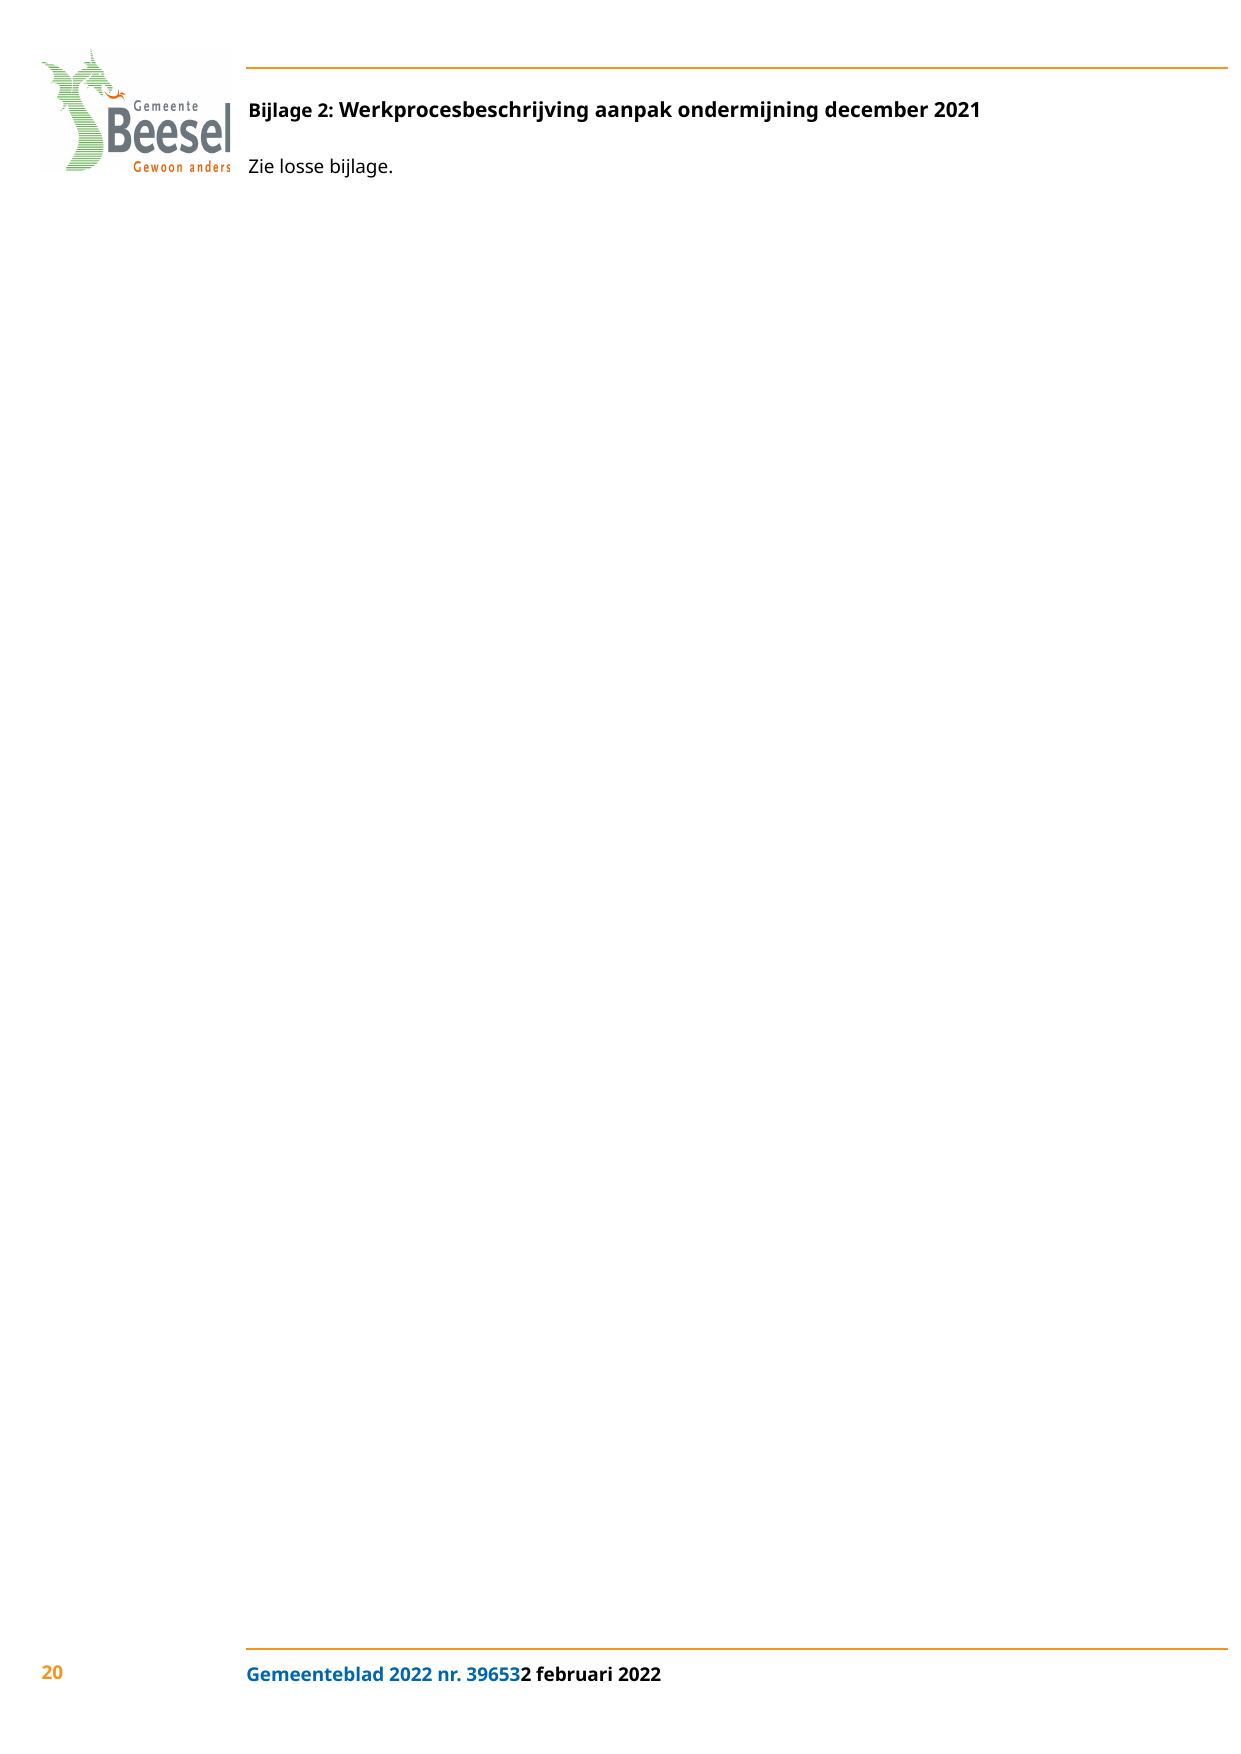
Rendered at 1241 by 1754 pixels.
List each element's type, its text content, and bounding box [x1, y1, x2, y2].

text Bijlage 2: Werkprocesbeschrijving aanpak ondermijning december 2021 [248, 95, 1152, 123]
text Zie losse bijlage. [248, 153, 1152, 179]
picture [41, 47, 231, 172]
